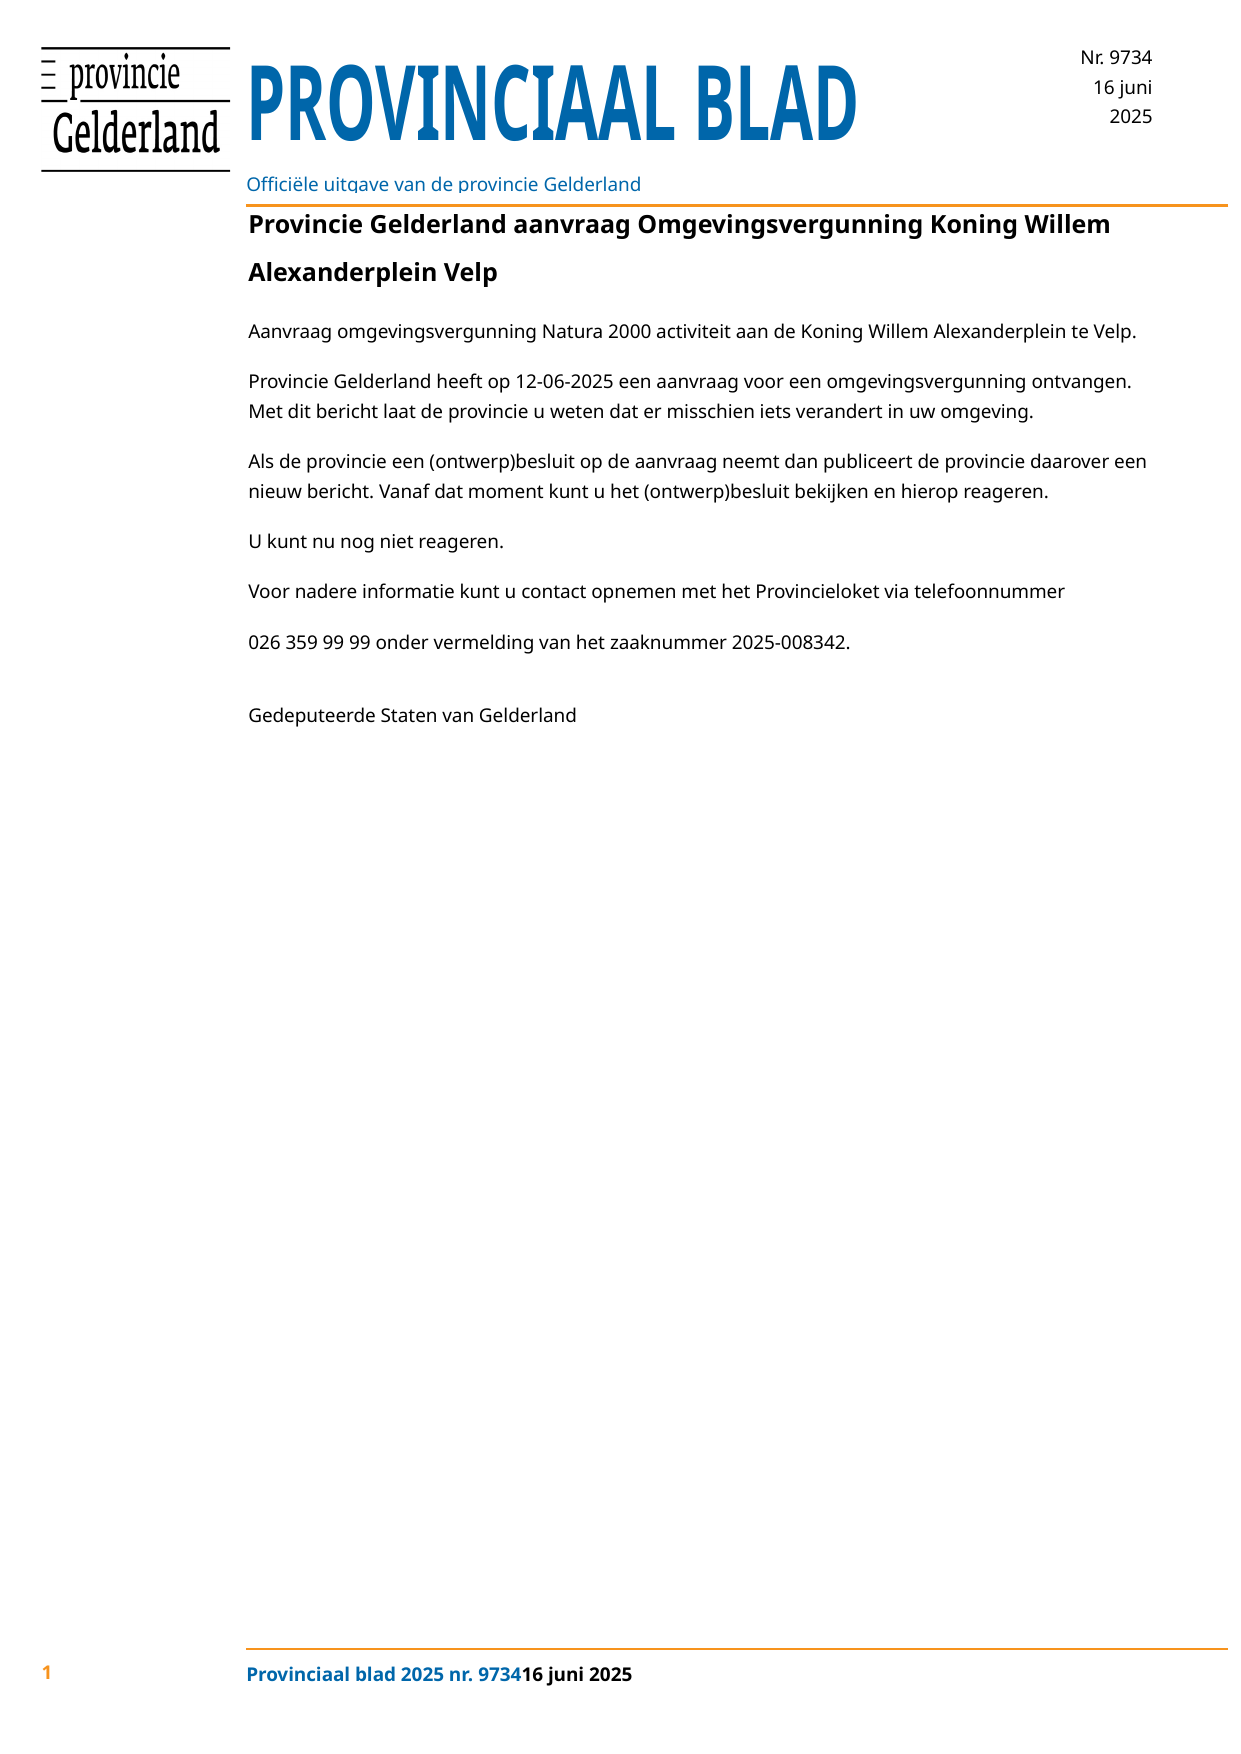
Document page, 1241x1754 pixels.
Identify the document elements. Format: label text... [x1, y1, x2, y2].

text Aanvraag omgevingsvergunning Natura 2000 activiteit aan de Koning Willem Alexanderplein te Velp. [248, 318, 1152, 344]
text Provincie Gelderland heeft op 12-06-2025 een aanvraag voor een omgevingsvergunning ontvangen. Met dit bericht laat de provincie u weten dat er misschien iets verandert in uw omgeving. [248, 368, 1152, 424]
text Als de provincie een (ontwerp)besluit op de aanvraag neemt dan publiceert de provincie daarover een nieuw bericht. Vanaf dat moment kunt u het (ontwerp)besluit bekijken en hierop reageren. [248, 448, 1152, 504]
text Gedeputeerde Staten van Gelderland [248, 703, 1152, 728]
text Voor nadere informatie kunt u contact opnemen met het Provincieloket via telefoonnummer [248, 579, 1152, 604]
picture [41, 47, 231, 172]
text 026 359 99 99 onder vermelding van het zaaknummer 2025-008342. [248, 629, 1152, 655]
text U kunt nu nog niet reageren. [248, 528, 1152, 554]
text Provincie Gelderland aanvraag Omgevingsvergunning Koning Willem Alexanderplein Velp [248, 207, 1152, 288]
